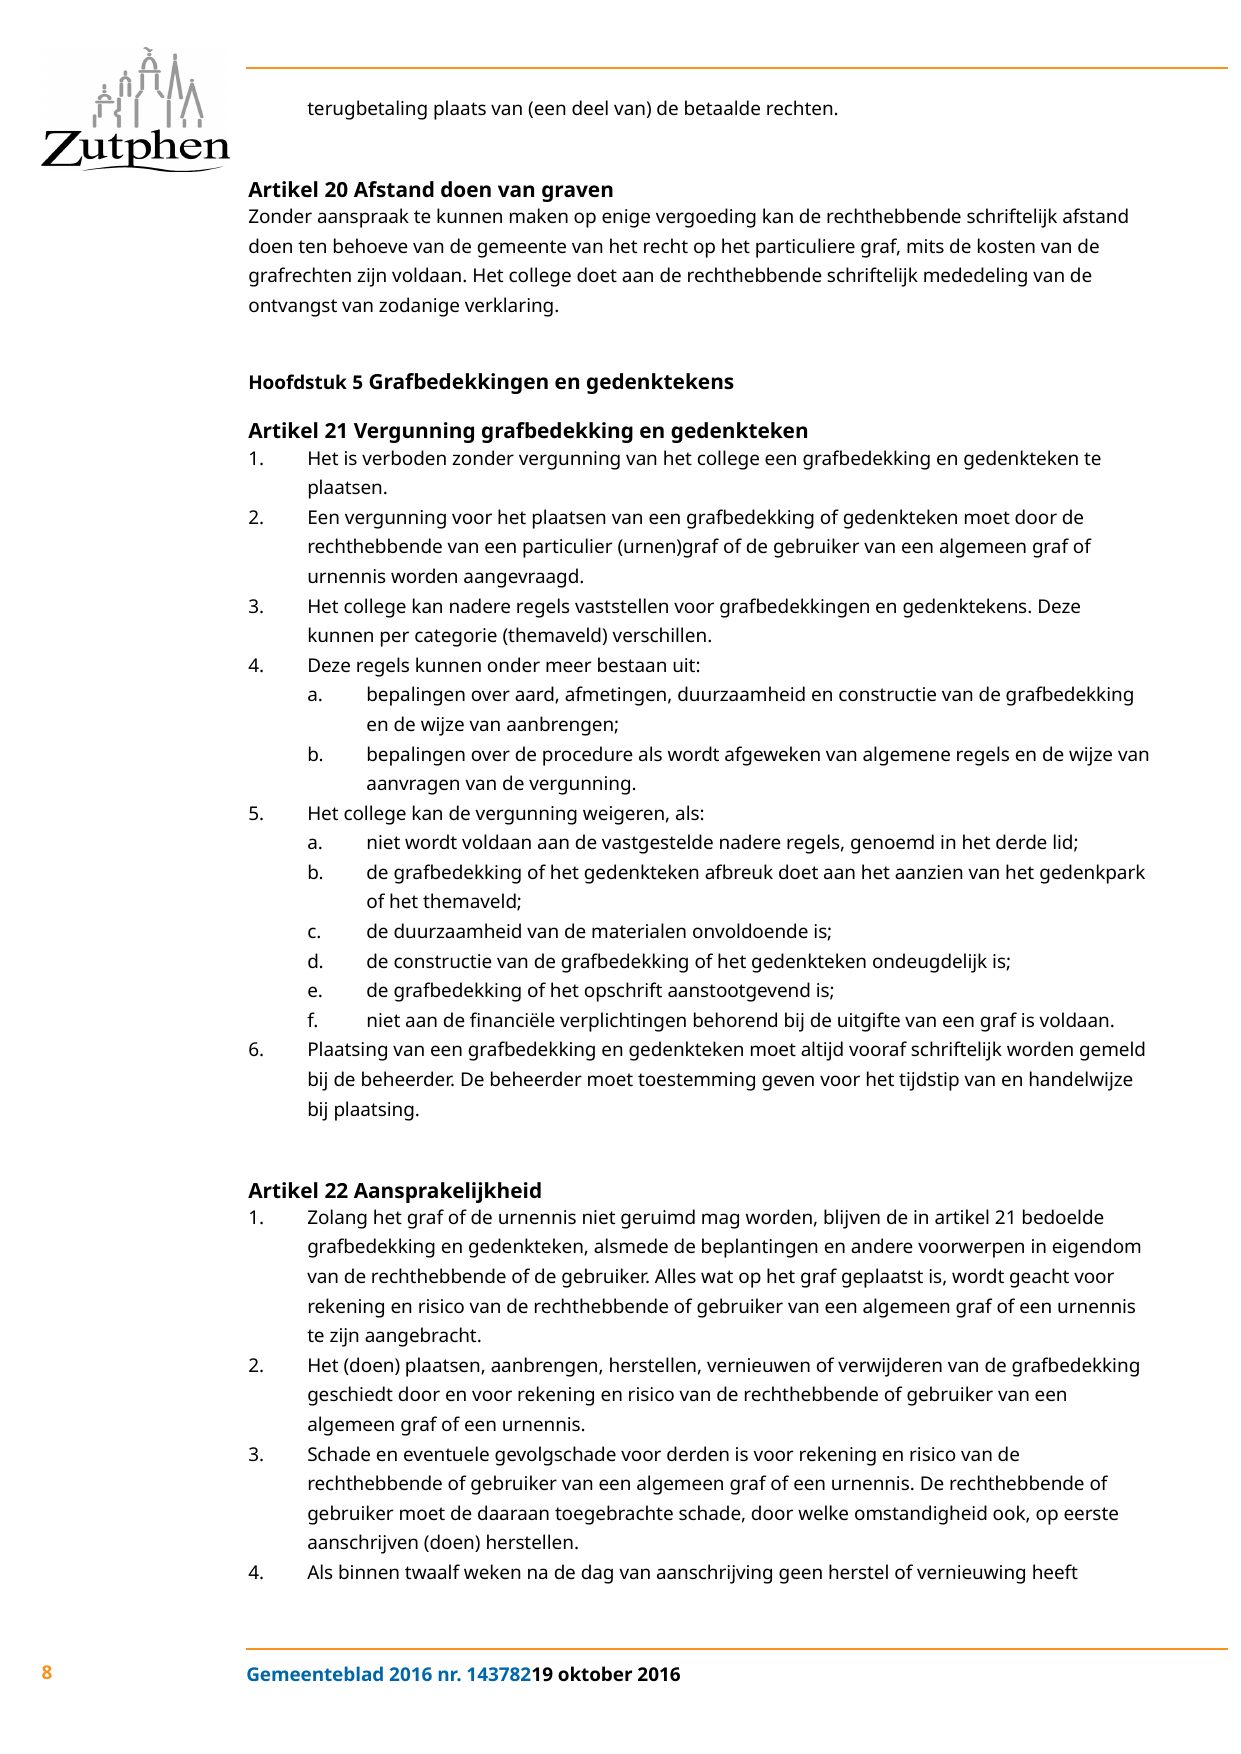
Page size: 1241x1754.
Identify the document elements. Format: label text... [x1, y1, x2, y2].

list Plaatsing van een grafbedekking en gedenkteken moet altijd vooraf schriftelijk worden gemeld bij de beheerder. De beheerder moet toestemming geven voor het tijdstip van en handelwijze bij plaatsing. [248, 1037, 1152, 1121]
text Zonder aanspraak te kunnen maken op enige vergoeding kan de rechthebbende schriftelijk afstand doen ten behoeve van de gemeente van het recht op het particuliere graf, mits de kosten van de grafrechten zijn voldaan. Het college doet aan de rechthebbende schriftelijk mededeling van de ontvangst van zodanige verklaring. [248, 203, 1152, 318]
text Artikel 20 Afstand doen van graven [248, 175, 1152, 203]
list de grafbedekking of het gedenkteken afbreuk doet aan het aanzien van het gedenkpark of het themaveld; [307, 859, 1152, 914]
list de constructie van de grafbedekking of het gedenkteken ondeugdelijk is; [307, 948, 1152, 973]
list Schade en eventuele gevolgschade voor derden is voor rekening en risico van de rechthebbende of gebruiker van een algemeen graf of een urnennis. De rechthebbende of gebruiker moet de daaraan toegebrachte schade, door welke omstandigheid ook, op eerste aanschrijven (doen) herstellen. [248, 1441, 1152, 1555]
list niet wordt voldaan aan de vastgestelde nadere regels, genoemd in het derde lid; [307, 829, 1152, 855]
text Hoofdstuk 5 Grafbedekkingen en gedenktekens [248, 367, 1152, 396]
list Deze regels kunnen onder meer bestaan uit: [248, 652, 1152, 678]
list niet aan de financiële verplichtingen behorend bij de uitgifte van een graf is voldaan. [307, 1007, 1152, 1033]
list Als binnen twaalf weken na de dag van aanschrijving geen herstel of vernieuwing heeft [248, 1559, 1152, 1585]
text Artikel 22 Aansprakelijkheid [248, 1176, 1152, 1204]
list bepalingen over aard, afmetingen, duurzaamheid en constructie van de grafbedekking en de wijze van aanbrengen; [307, 682, 1152, 737]
picture [41, 47, 231, 172]
list terugbetaling plaats van (een deel van) de betaalde rechten. [248, 95, 1152, 121]
list Het college kan de vergunning weigeren, als: [248, 800, 1152, 826]
list Zolang het graf of de urnennis niet geruimd mag worden, blijven de in artikel 21 bedoelde grafbedekking en gedenkteken, alsmede de beplantingen en andere voorwerpen in eigendom van de rechthebbende of de gebruiker. Alles wat op het graf geplaatst is, wordt geacht voor rekening en risico van de rechthebbende of gebruiker van een algemeen graf of een urnennis te zijn aangebracht. [248, 1204, 1152, 1348]
list Een vergunning voor het plaatsen van een grafbedekking of gedenkteken moet door de rechthebbende van een particulier (urnen)graf of de gebruiker van een algemeen graf of urnennis worden aangevraagd. [248, 504, 1152, 589]
list Het (doen) plaatsen, aanbrengen, herstellen, vernieuwen of verwijderen van de grafbedekking geschiedt door en voor rekening en risico van de rechthebbende of gebruiker van een algemeen graf of een urnennis. [248, 1352, 1152, 1437]
list Het is verboden zonder vergunning van het college een grafbedekking en gedenkteken te plaatsen. [248, 445, 1152, 500]
list Het college kan nadere regels vaststellen voor grafbedekkingen en gedenktekens. Deze kunnen per categorie (themaveld) verschillen. [248, 593, 1152, 648]
list de duurzaamheid van de materialen onvoldoende is; [307, 918, 1152, 944]
list bepalingen over de procedure als wordt afgeweken van algemene regels en de wijze van aanvragen van de vergunning. [307, 741, 1152, 796]
list de grafbedekking of het opschrift aanstootgevend is; [307, 977, 1152, 1003]
text Artikel 21 Vergunning grafbedekking en gedenkteken [248, 416, 1152, 445]
